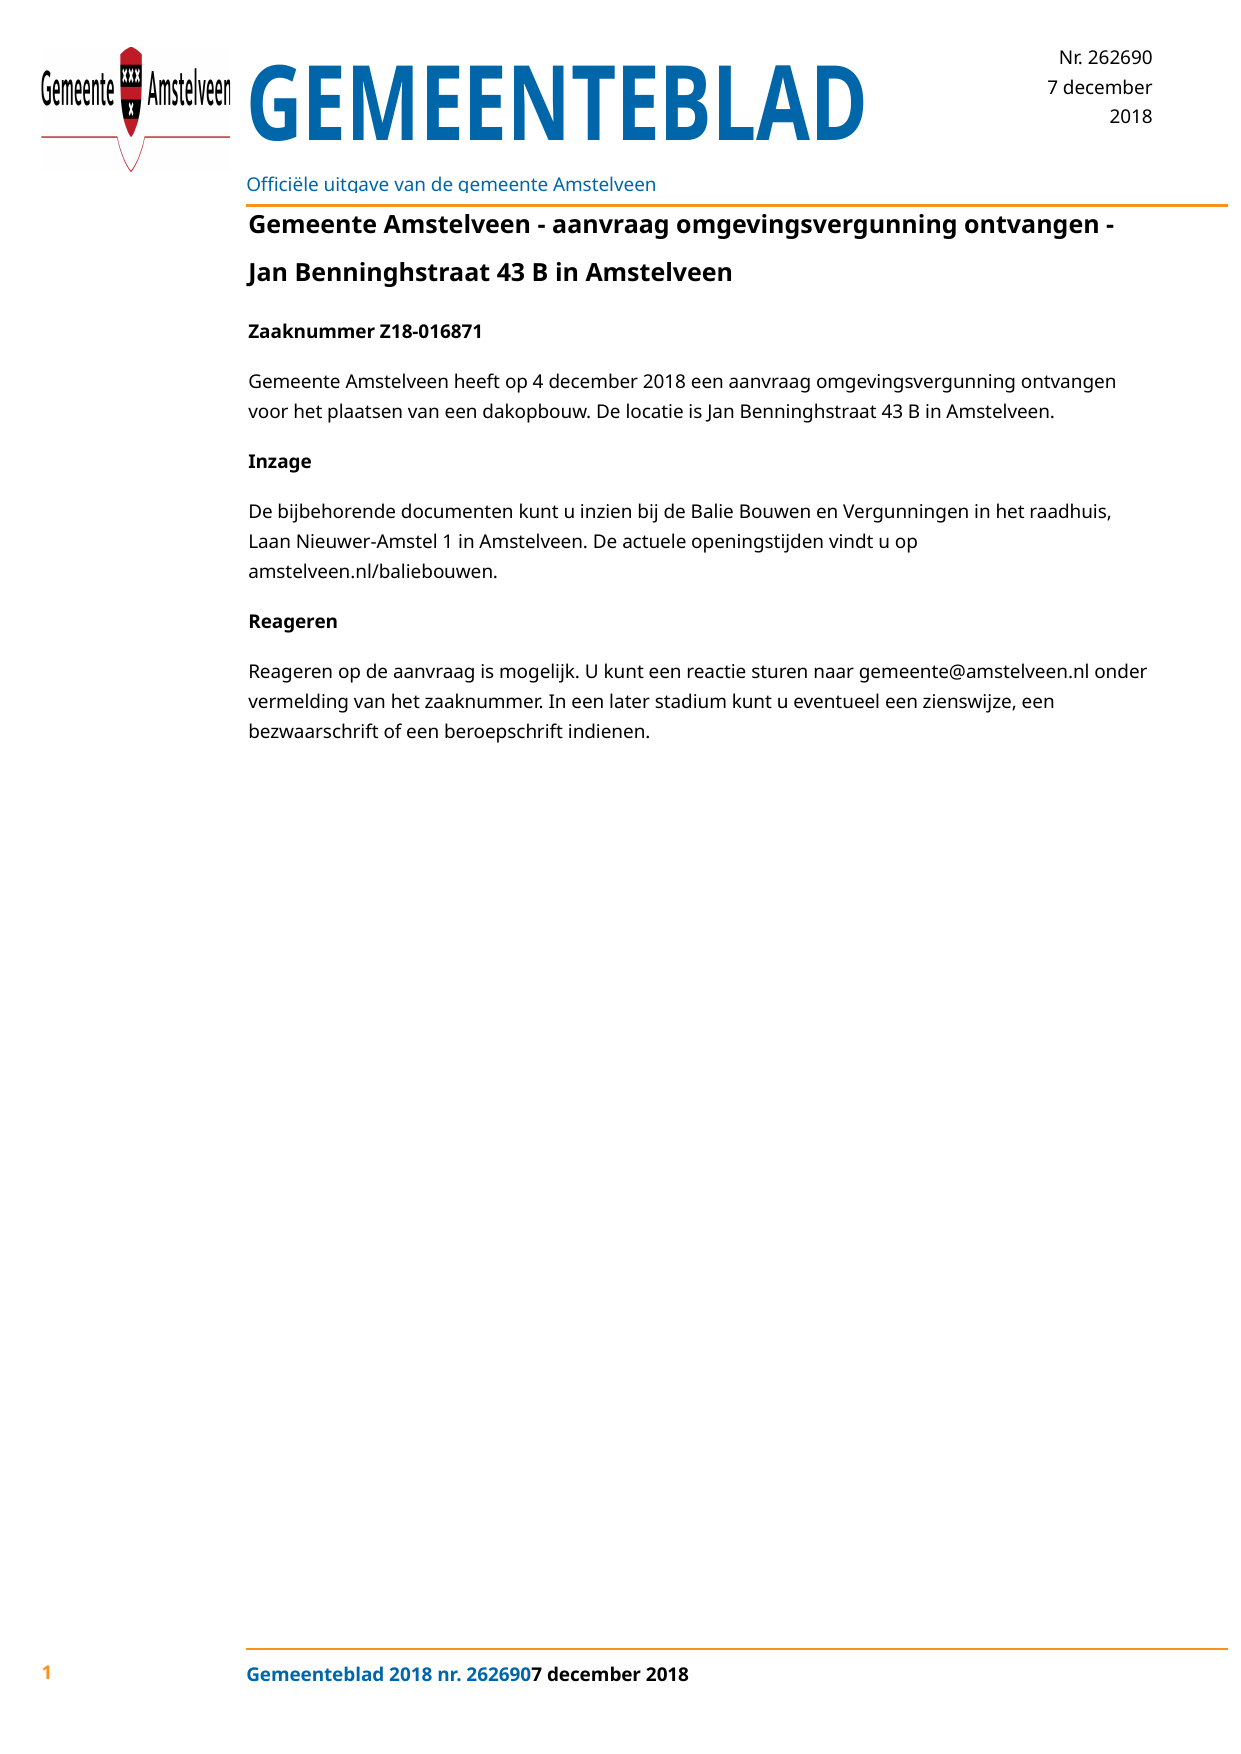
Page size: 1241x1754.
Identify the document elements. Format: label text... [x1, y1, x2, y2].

text Reageren op de aanvraag is mogelijk. U kunt een reactie sturen naar gemeente@amstelveen.nl onder vermelding van het zaaknummer. In een later stadium kunt u eventueel een zienswijze, een bezwaarschrift of een beroepschrift indienen. [248, 659, 1152, 744]
text Inzage [248, 448, 1152, 474]
text Reageren [248, 608, 1152, 634]
picture [41, 47, 231, 172]
text Gemeente Amstelveen - aanvraag omgevingsvergunning ontvangen - Jan Benninghstraat 43 B in Amstelveen [248, 207, 1152, 288]
text Gemeente Amstelveen heeft op 4 december 2018 een aanvraag omgevingsvergunning ontvangen voor het plaatsen van een dakopbouw. De locatie is Jan Benninghstraat 43 B in Amstelveen. [248, 368, 1152, 424]
text Zaaknummer Z18-016871 [248, 318, 1152, 344]
text De bijbehorende documenten kunt u inzien bij de Balie Bouwen en Vergunningen in het raadhuis, Laan Nieuwer-Amstel 1 in Amstelveen. De actuele openingstijden vindt u op amstelveen.nl/baliebouwen. [248, 499, 1152, 584]
